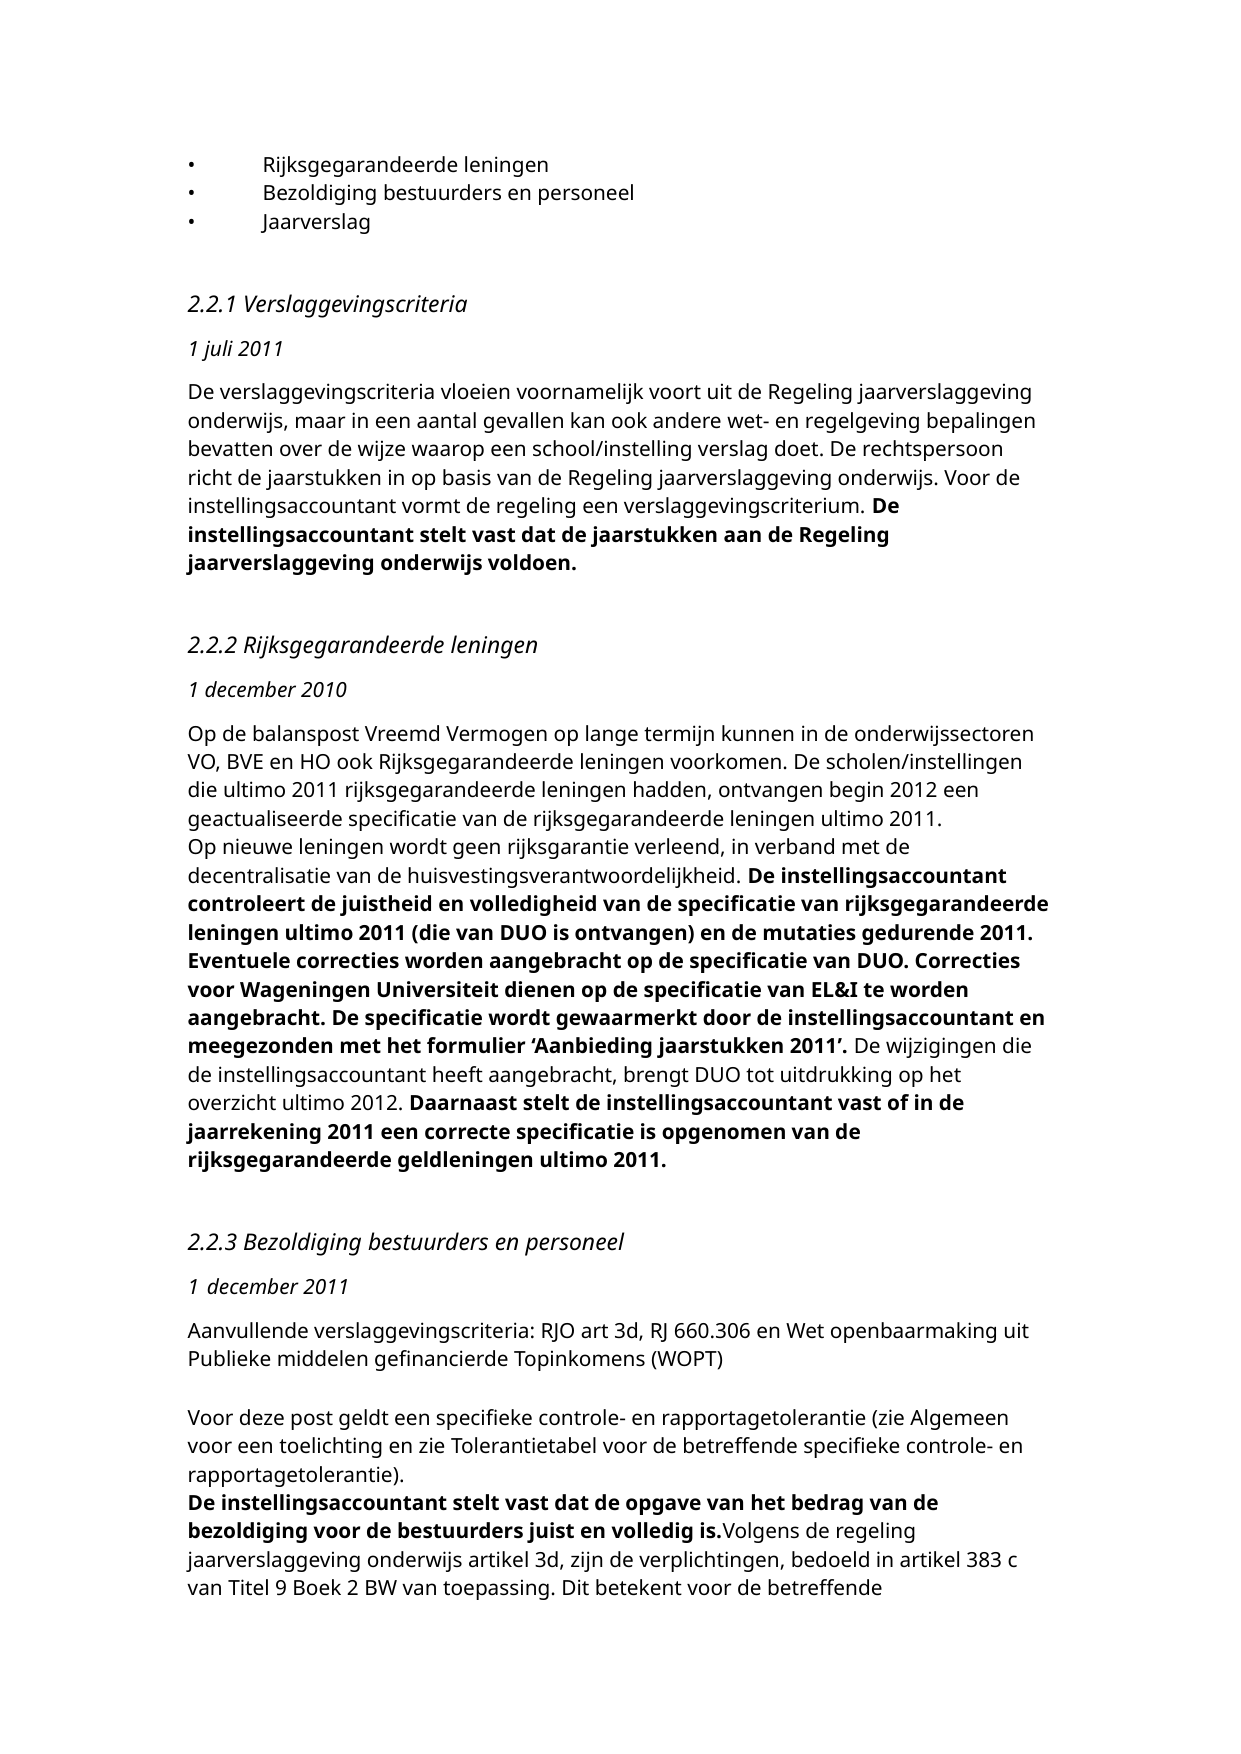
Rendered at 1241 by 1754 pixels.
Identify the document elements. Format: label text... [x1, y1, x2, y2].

subtitle 2.2.1 Verslaggevingscriteria [187, 288, 1053, 319]
list Rijksgegarandeerde leningen [187, 150, 1053, 178]
text 1 juli 2011 [187, 334, 1053, 362]
text Aanvullende verslaggevingscriteria: RJO art 3d, RJ 660.306 en Wet openbaarmaking uit Publieke middelen gefinancierde Topinkomens (WOPT) [187, 1316, 1053, 1373]
text Op nieuwe leningen wordt geen rijksgarantie verleend, in verband met de decentralisatie van de huisvestingsverantwoordelijkheid. De instellingsaccountant controleert de juistheid en volledigheid van de specificatie van rijksgegarandeerde leningen ultimo 2011 (die van DUO is ontvangen) en de mutaties gedurende 2011. Eventuele correcties worden aangebracht op de specificatie van DUO. Correcties voor Wageningen Universiteit dienen op de specificatie van EL&I te worden aangebracht. De specificatie wordt gewaarmerkt door de instellingsaccountant en meegezonden met het formulier ‘Aanbieding jaarstukken 2011’. De wijzigingen die de instellingsaccountant heeft aangebracht, brengt DUO tot uitdrukking op het overzicht ultimo 2012. Daarnaast stelt de instellingsaccountant vast of in de jaarrekening 2011 een correcte specificatie is opgenomen van de rijksgegarandeerde geldleningen ultimo 2011. [187, 832, 1053, 1174]
text 1 december 2010 [187, 675, 1053, 704]
list Jaarverslag [187, 207, 1053, 235]
text De instellingsaccountant stelt vast dat de opgave van het bedrag van de bezoldiging voor de bestuurders juist en volledig is.Volgens de regeling jaarverslaggeving onderwijs artikel 3d, zijn de verplichtingen, bedoeld in artikel 383 c van Titel 9 Boek 2 BW van toepassing. Dit betekent voor de betreffende [187, 1488, 1053, 1602]
text 1 december 2011 [187, 1272, 1053, 1301]
list Bezoldiging bestuurders en personeel [187, 178, 1053, 207]
text Voor deze post geldt een specifieke controle- en rapportagetolerantie (zie Algemeen voor een toelichting en zie Tolerantietabel voor de betreffende specifieke controle- en rapportagetolerantie). [187, 1403, 1053, 1488]
subtitle 2.2.3 Bezoldiging bestuurders en personeel [187, 1226, 1053, 1257]
subtitle 2.2.2 Rijksgegarandeerde leningen [187, 629, 1053, 660]
text Op de balanspost Vreemd Vermogen op lange termijn kunnen in de onderwijssectoren VO, BVE en HO ook Rijksgegarandeerde leningen voorkomen. De scholen/instellingen die ultimo 2011 rijksgegarandeerde leningen hadden, ontvangen begin 2012 een geactualiseerde specificatie van de rijksgegarandeerde leningen ultimo 2011. [187, 719, 1053, 832]
text De verslaggevingscriteria vloeien voornamelijk voort uit de Regeling jaarverslaggeving onderwijs, maar in een aantal gevallen kan ook andere wet- en regelgeving bepalingen bevatten over de wijze waarop een school/instelling verslag doet. De rechtspersoon richt de jaarstukken in op basis van de Regeling jaarverslaggeving onderwijs. Voor de instellingsaccountant vormt de regeling een verslaggevingscriterium. De instellingsaccountant stelt vast dat de jaarstukken aan de Regeling jaarverslaggeving onderwijs voldoen. [187, 377, 1053, 577]
